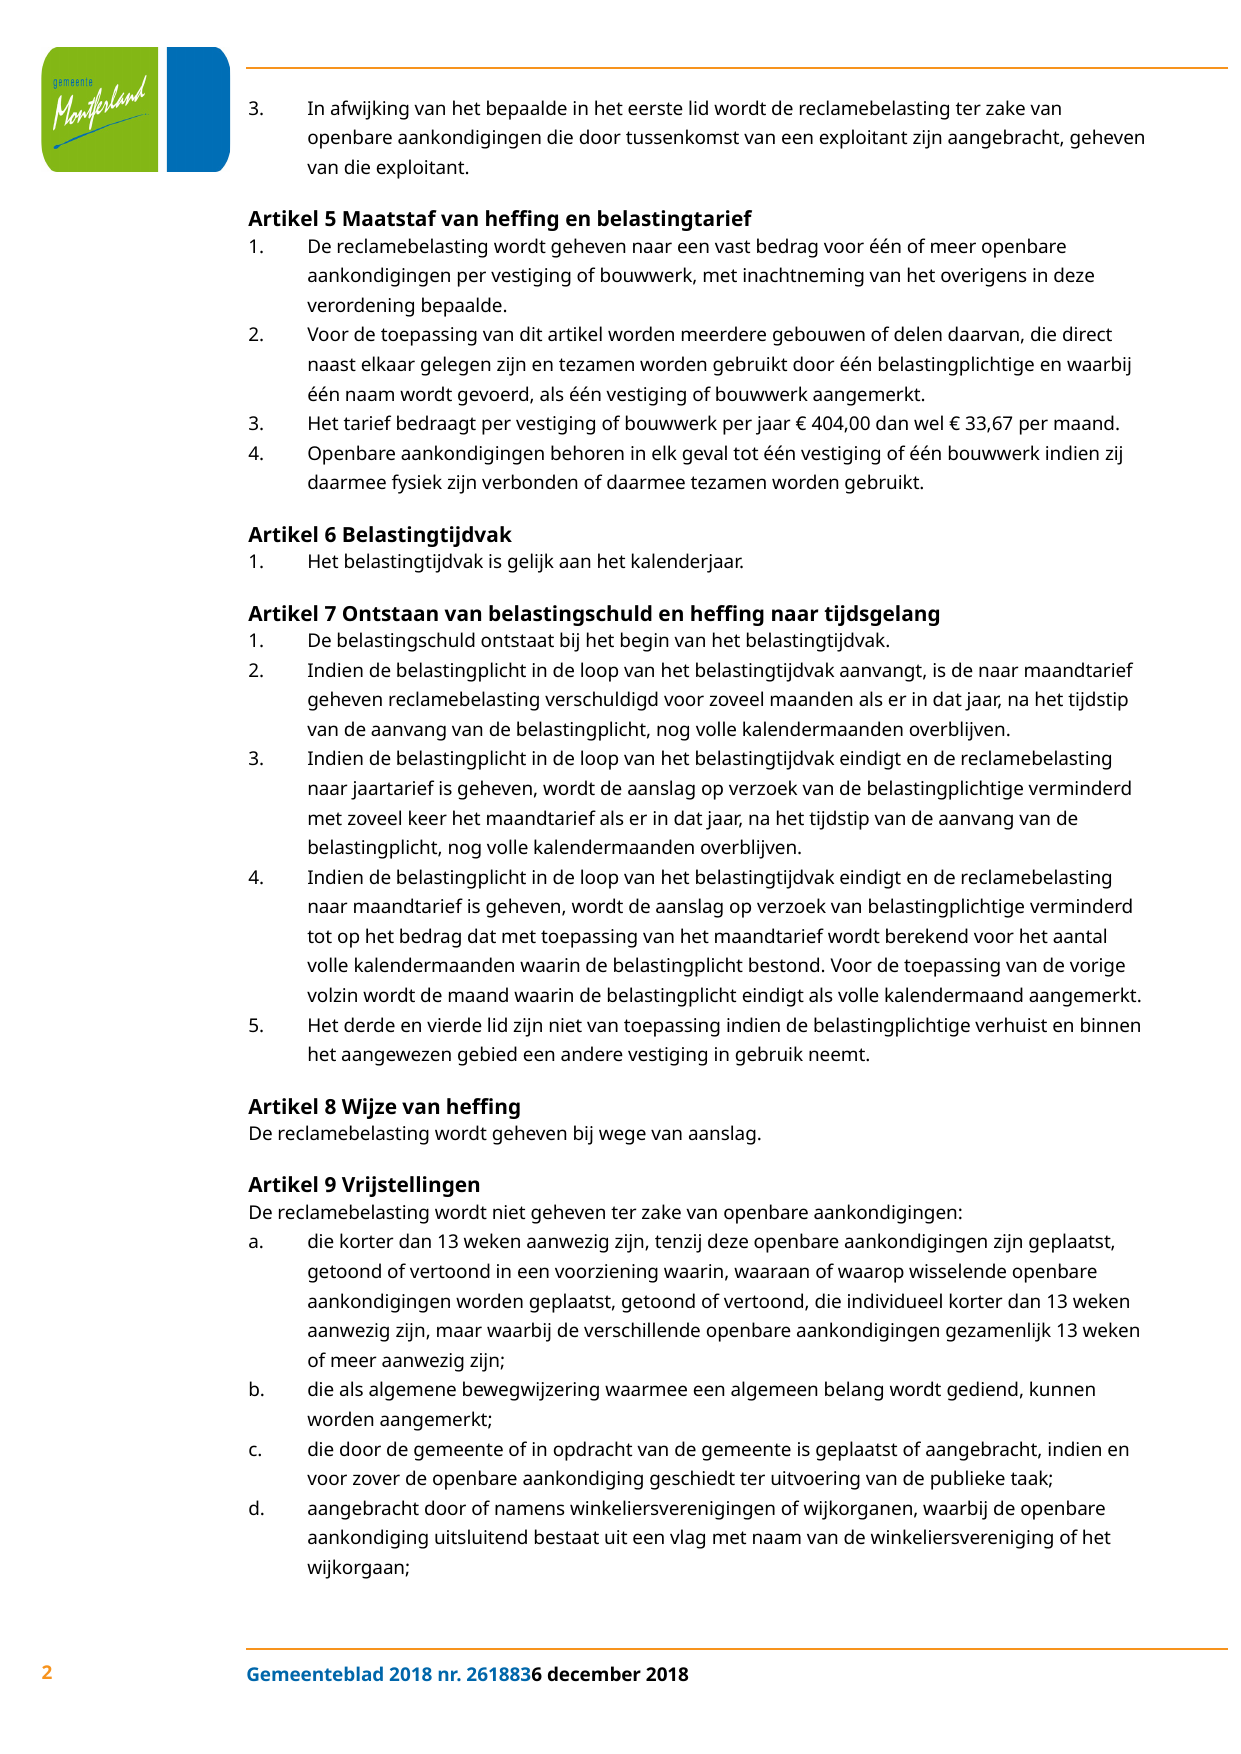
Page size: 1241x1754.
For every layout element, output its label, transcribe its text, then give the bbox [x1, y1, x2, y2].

list Het belastingtijdvak is gelijk aan het kalenderjaar. [248, 548, 1152, 574]
list Voor de toepassing van dit artikel worden meerdere gebouwen of delen daarvan, die direct naast elkaar gelegen zijn en tezamen worden gebruikt door één belastingplichtige en waarbij één naam wordt gevoerd, als één vestiging of bouwwerk aangemerkt. [248, 322, 1152, 406]
text Artikel 5 Maatstaf van heffing en belastingtarief [248, 204, 1152, 233]
text De reclamebelasting wordt niet geheven ter zake van openbare aankondigingen: [248, 1199, 1152, 1225]
list die korter dan 13 weken aanwezig zijn, tenzij deze openbare aankondigingen zijn geplaatst, getoond of vertoond in een voorziening waarin, waaraan of waarop wisselende openbare aankondigingen worden geplaatst, getoond of vertoond, die individueel korter dan 13 weken aanwezig zijn, maar waarbij de verschillende openbare aankondigingen gezamenlijk 13 weken of meer aanwezig zijn; [248, 1229, 1152, 1373]
list In afwijking van het bepaalde in het eerste lid wordt de reclamebelasting ter zake van openbare aankondigingen die door tussenkomst van een exploitant zijn aangebracht, geheven van die exploitant. [248, 95, 1152, 180]
list Openbare aankondigingen behoren in elk geval tot één vestiging of één bouwwerk indien zij daarmee fysiek zijn verbonden of daarmee tezamen worden gebruikt. [248, 440, 1152, 495]
list Het tarief bedraagt per vestiging of bouwwerk per jaar € 404,00 dan wel € 33,67 per maand. [248, 410, 1152, 436]
text De reclamebelasting wordt geheven bij wege van aanslag. [248, 1120, 1152, 1146]
list die door de gemeente of in opdracht van de gemeente is geplaatst of aangebracht, indien en voor zover de openbare aankondiging geschiedt ter uitvoering van de publieke taak; [248, 1436, 1152, 1491]
list Indien de belastingplicht in de loop van het belastingtijdvak eindigt en de reclamebelasting naar maandtarief is geheven, wordt de aanslag op verzoek van belastingplichtige verminderd tot op het bedrag dat met toepassing van het maandtarief wordt berekend voor het aantal volle kalendermaanden waarin de belastingplicht bestond. Voor de toepassing van de vorige volzin wordt de maand waarin de belastingplicht eindigt als volle kalendermaand aangemerkt. [248, 864, 1152, 1008]
text Artikel 8 Wijze van heffing [248, 1092, 1152, 1120]
list Indien de belastingplicht in de loop van het belastingtijdvak eindigt en de reclamebelasting naar jaartarief is geheven, wordt de aanslag op verzoek van de belastingplichtige verminderd met zoveel keer het maandtarief als er in dat jaar, na het tijdstip van de aanvang van de belastingplicht, nog volle kalendermaanden overblijven. [248, 746, 1152, 860]
list aangebracht door of namens winkeliersverenigingen of wijkorganen, waarbij de openbare aankondiging uitsluitend bestaat uit een vlag met naam van de winkeliersvereniging of het wijkorgaan; [248, 1495, 1152, 1580]
text Artikel 6 Belastingtijdvak [248, 520, 1152, 548]
list Indien de belastingplicht in de loop van het belastingtijdvak aanvangt, is de naar maandtarief geheven reclamebelasting verschuldigd voor zoveel maanden als er in dat jaar, na het tijdstip van de aanvang van de belastingplicht, nog volle kalendermaanden overblijven. [248, 657, 1152, 742]
text Artikel 9 Vrijstellingen [248, 1171, 1152, 1199]
text Artikel 7 Ontstaan van belastingschuld en heffing naar tijdsgelang [248, 599, 1152, 627]
list De belastingschuld ontstaat bij het begin van het belastingtijdvak. [248, 627, 1152, 653]
picture [41, 47, 231, 172]
list De reclamebelasting wordt geheven naar een vast bedrag voor één of meer openbare aankondigingen per vestiging of bouwwerk, met inachtneming van het overigens in deze verordening bepaalde. [248, 233, 1152, 318]
list die als algemene bewegwijzering waarmee een algemeen belang wordt gediend, kunnen worden aangemerkt; [248, 1377, 1152, 1432]
list Het derde en vierde lid zijn niet van toepassing indien de belastingplichtige verhuist en binnen het aangewezen gebied een andere vestiging in gebruik neemt. [248, 1012, 1152, 1067]
